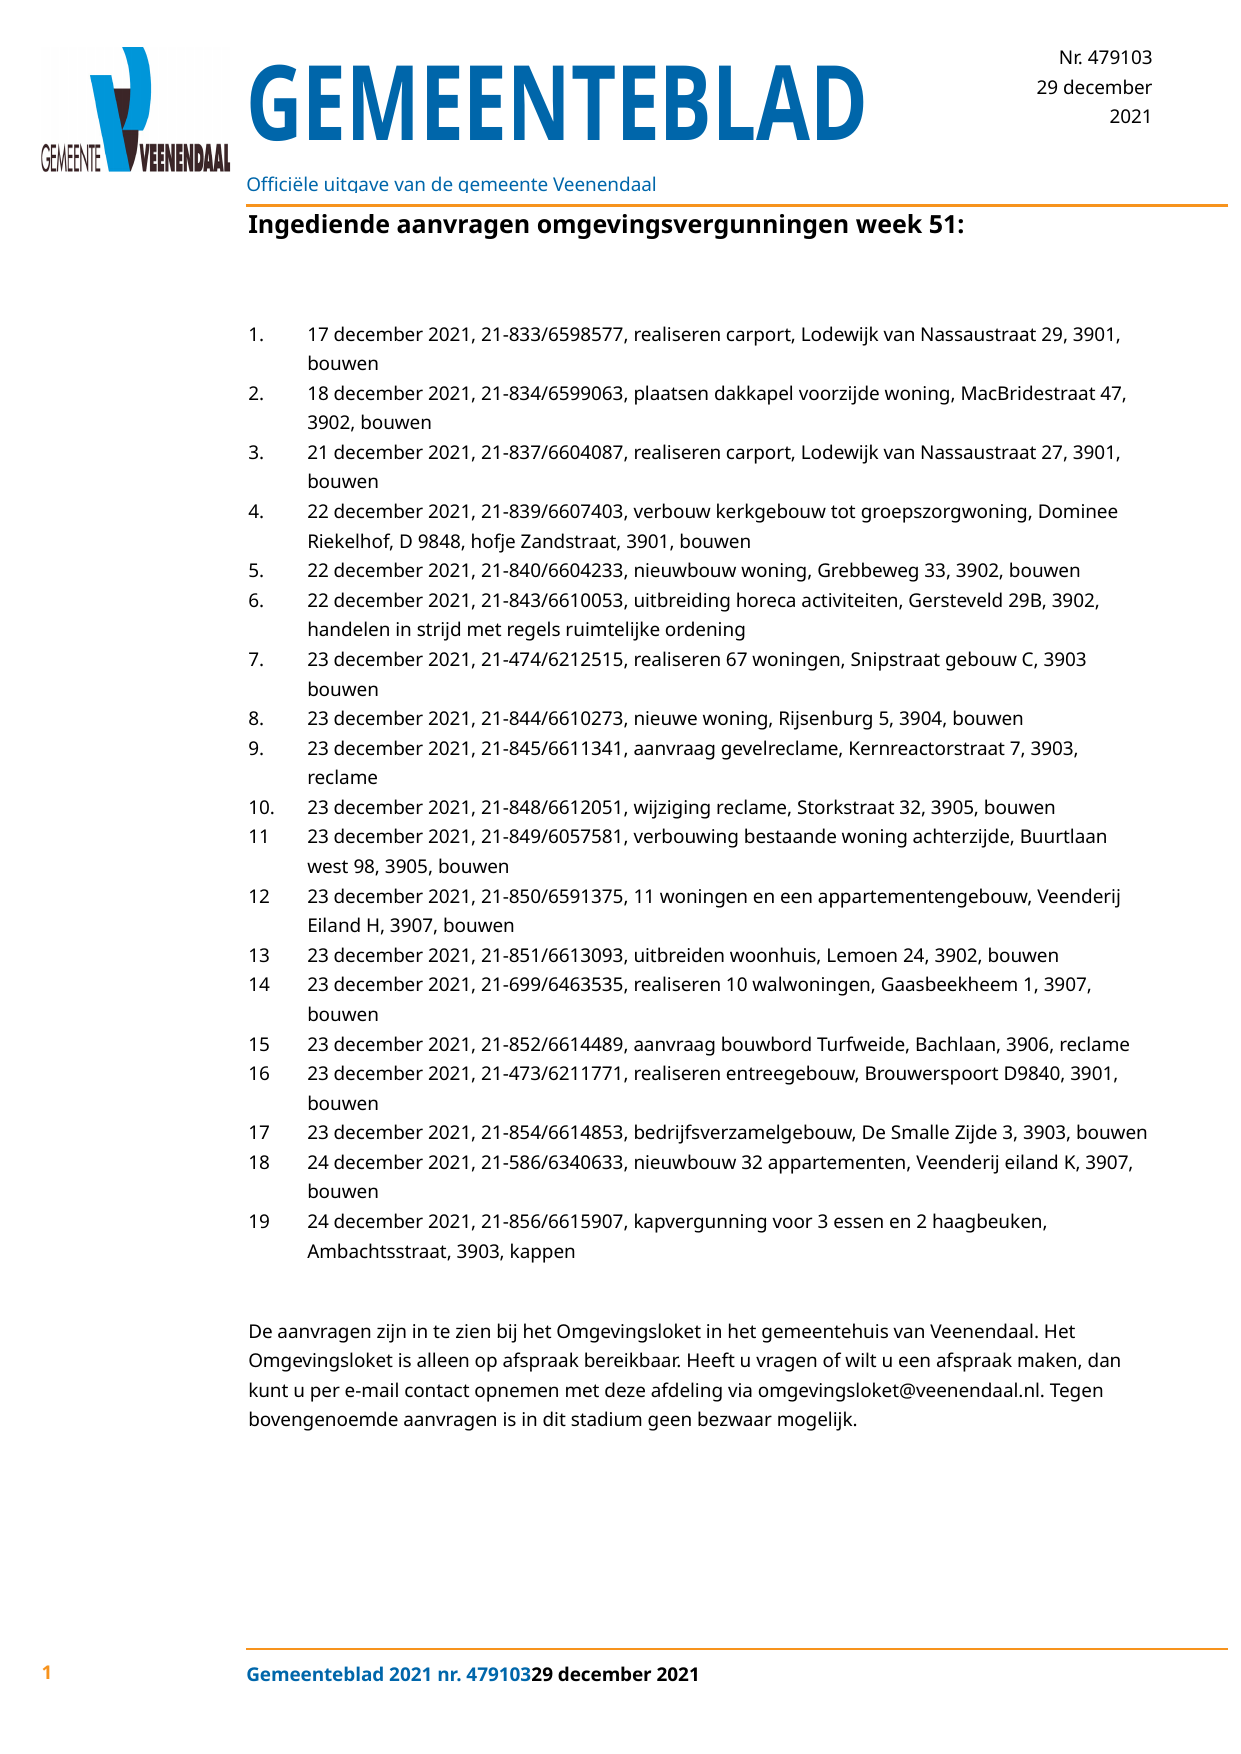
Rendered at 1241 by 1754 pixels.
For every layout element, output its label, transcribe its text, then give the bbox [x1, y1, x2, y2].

list 23 december 2021, 21-845/6611341, aanvraag gevelreclame, Kernreactorstraat 7, 3903, reclame [248, 735, 1152, 790]
list 23 december 2021, 21-851/6613093, uitbreiden woonhuis, Lemoen 24, 3902, bouwen [248, 942, 1152, 968]
list 18 december 2021, 21-834/6599063, plaatsen dakkapel voorzijde woning, MacBridestraat 47, 3902, bouwen [248, 380, 1152, 435]
list 24 december 2021, 21-586/6340633, nieuwbouw 32 appartementen, Veenderij eiland K, 3907, bouwen [248, 1149, 1152, 1204]
list 23 december 2021, 21-854/6614853, bedrijfsverzamelgebouw, De Smalle Zijde 3, 3903, bouwen [248, 1119, 1152, 1145]
list 24 december 2021, 21-856/6615907, kapvergunning voor 3 essen en 2 haagbeuken, Ambachtsstraat, 3903, kappen [248, 1208, 1152, 1263]
list 23 december 2021, 21-844/6610273, nieuwe woning, Rijsenburg 5, 3904, bouwen [248, 705, 1152, 731]
list 21 december 2021, 21-837/6604087, realiseren carport, Lodewijk van Nassaustraat 27, 3901, bouwen [248, 439, 1152, 494]
list 23 december 2021, 21-852/6614489, aanvraag bouwbord Turfweide, Bachlaan, 3906, reclame [248, 1031, 1152, 1056]
picture [123, 47, 231, 172]
text De aanvragen zijn in te zien bij het Omgevingsloket in het gemeentehuis van Veenendaal. Het Omgevingsloket is alleen op afspraak bereikbaar. Heeft u vragen of wilt u een afspraak maken, dan kunt u per e-mail contact opnemen met deze afdeling via omgevingsloket@veenendaal.nl. Tegen bovengenoemde aanvragen is in dit stadium geen bezwaar mogelijk. [248, 1318, 1152, 1432]
list 22 december 2021, 21-843/6610053, uitbreiding horeca activiteiten, Gersteveld 29B, 3902, handelen in strijd met regels ruimtelijke ordening [248, 587, 1152, 642]
list 23 december 2021, 21-850/6591375, 11 woningen en een appartementengebouw, Veenderij Eiland H, 3907, bouwen [248, 883, 1152, 938]
list 23 december 2021, 21-473/6211771, realiseren entreegebouw, Brouwerspoort D9840, 3901, bouwen [248, 1060, 1152, 1116]
list 17 december 2021, 21-833/6598577, realiseren carport, Lodewijk van Nassaustraat 29, 3901, bouwen [248, 321, 1152, 376]
list 22 december 2021, 21-840/6604233, nieuwbouw woning, Grebbeweg 33, 3902, bouwen [248, 557, 1152, 583]
list 23 december 2021, 21-849/6057581, verbouwing bestaande woning achterzijde, Buurtlaan west 98, 3905, bouwen [248, 824, 1152, 879]
list 23 december 2021, 21-848/6612051, wijziging reclame, Storkstraat 32, 3905, bouwen [248, 794, 1152, 820]
picture [41, 47, 130, 172]
list 23 december 2021, 21-474/6212515, realiseren 67 woningen, Snipstraat gebouw C, 3903 bouwen [248, 646, 1152, 701]
list 22 december 2021, 21-839/6607403, verbouw kerkgebouw tot groepszorgwoning, Dominee Riekelhof, D 9848, hofje Zandstraat, 3901, bouwen [248, 498, 1152, 553]
list 23 december 2021, 21-699/6463535, realiseren 10 walwoningen, Gaasbeekheem 1, 3907, bouwen [248, 972, 1152, 1027]
text Ingediende aanvragen omgevingsvergunningen week 51: [248, 207, 1152, 241]
